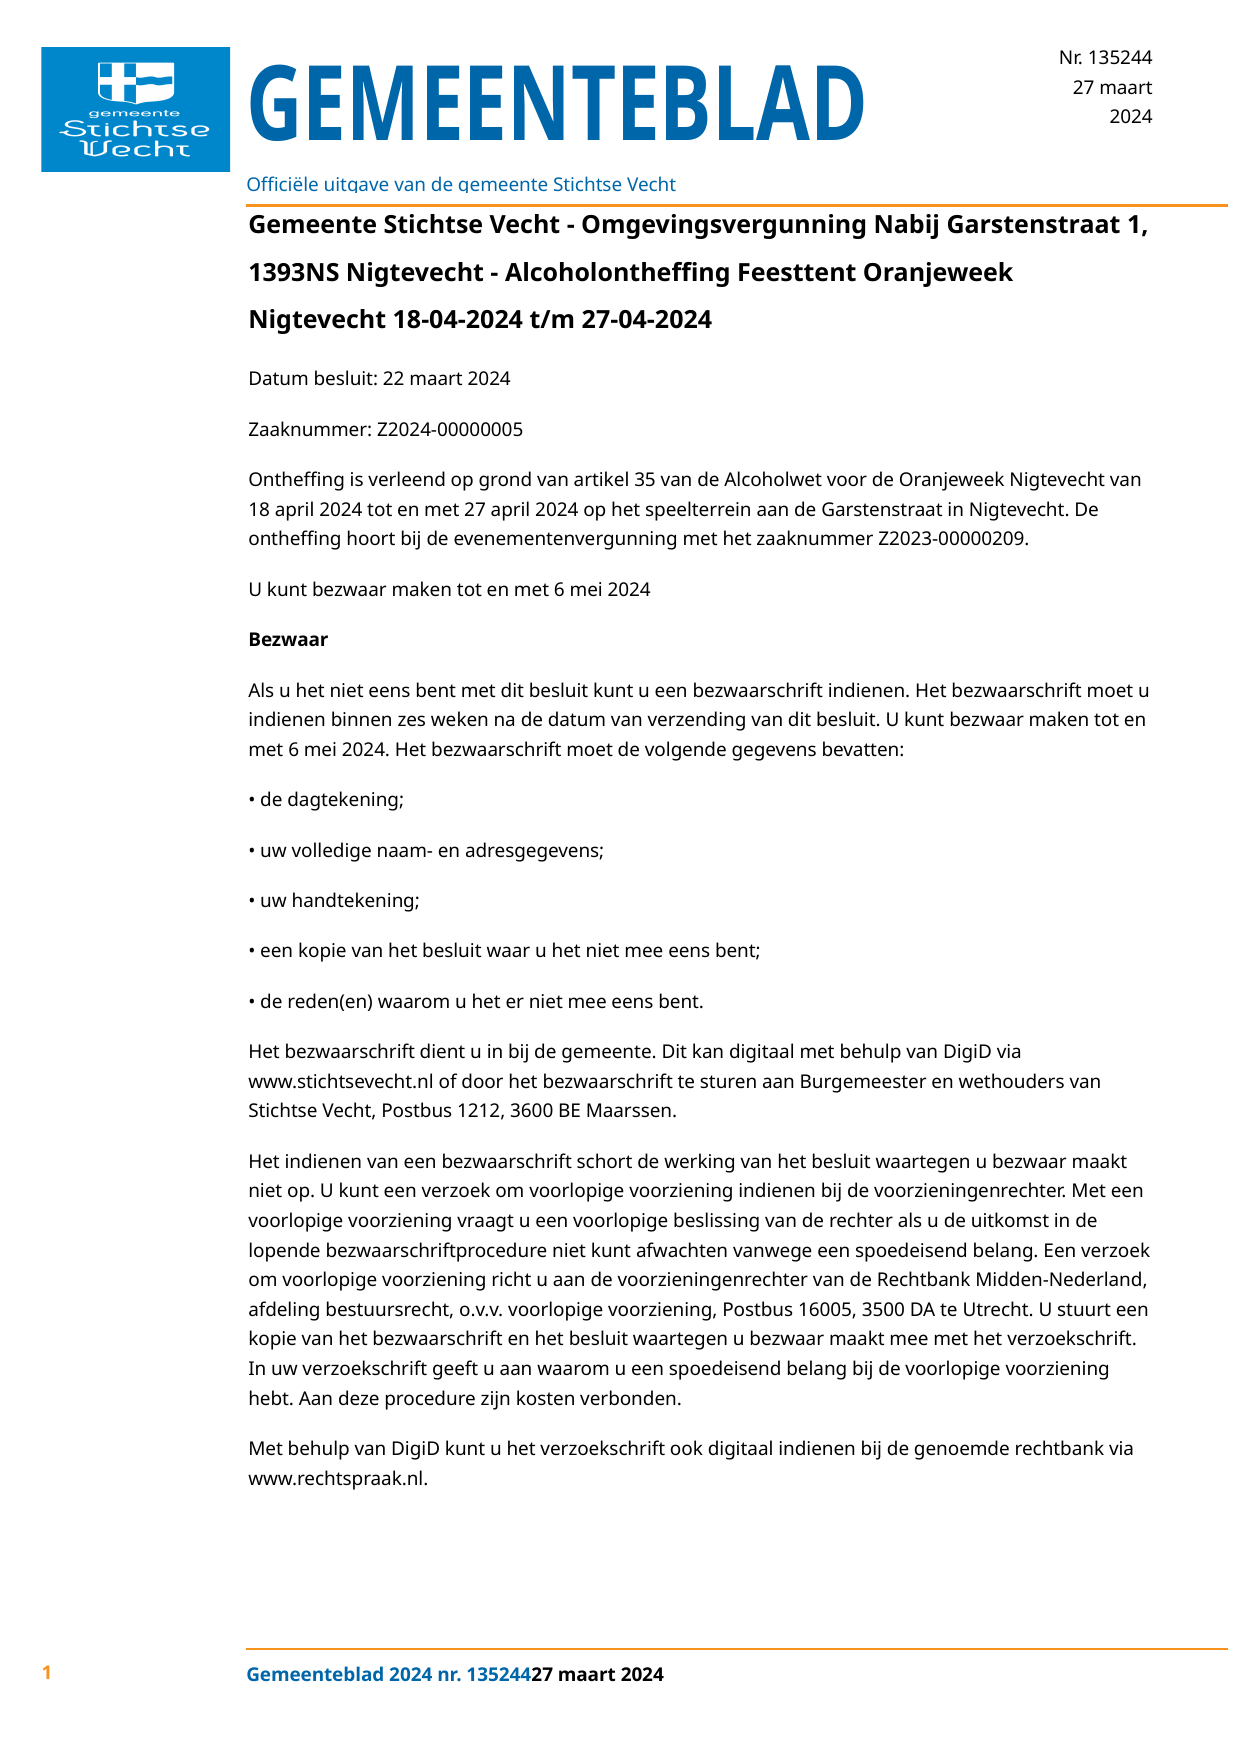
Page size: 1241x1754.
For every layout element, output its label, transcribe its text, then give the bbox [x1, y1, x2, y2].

text Als u het niet eens bent met dit besluit kunt u een bezwaarschrift indienen. Het bezwaarschrift moet u indienen binnen zes weken na de datum van verzending van dit besluit. U kunt bezwaar maken tot en met 6 mei 2024. Het bezwaarschrift moet de volgende gegevens bevatten: [248, 677, 1152, 762]
picture [99, 63, 135, 101]
text Het indienen van een bezwaarschrift schort de werking van het besluit waartegen u bezwaar maakt niet op. U kunt een verzoek om voorlopige voorziening indienen bij de voorzieningenrechter. Met een voorlopige voorziening vraagt u een voorlopige beslissing van de rechter als u de uitkomst in de lopende bezwaarschriftprocedure niet kunt afwachten vanwege een spoedeisend belang. Een verzoek om voorlopige voorziening richt u aan de voorzieningenrechter van de Rechtbank Midden-Nederland, afdeling bestuursrecht, o.v.v. voorlopige voorziening, Postbus 16005, 3500 DA te Utrecht. U stuurt een kopie van het bezwaarschrift en het besluit waartegen u bezwaar maakt mee met het verzoekschrift. In uw verzoekschrift geeft u aan waarom u een spoedeisend belang bij de voorlopige voorziening hebt. Aan deze procedure zijn kosten verbonden. [248, 1148, 1152, 1410]
text • uw handtekening; [248, 887, 1152, 913]
text Ontheffing is verleend op grond van artikel 35 van de Alcoholwet voor de Oranjeweek Nigtevecht van 18 april 2024 tot en met 27 april 2024 op het speelterrein aan de Garstenstraat in Nigtevecht. De ontheffing hoort bij de evenementenvergunning met het zaaknummer Z2023-00000209. [248, 466, 1152, 551]
picture [137, 63, 174, 103]
text Datum besluit: 22 maart 2024 [248, 366, 1152, 391]
text Met behulp van DigiD kunt u het verzoekschrift ook digitaal indienen bij de genoemde rechtbank via www.rechtspraak.nl. [248, 1435, 1152, 1490]
text • de dagtekening; [248, 786, 1152, 812]
text Gemeente Stichtse Vecht - Omgevingsvergunning Nabij Garstenstraat 1, 1393NS Nigtevecht - Alcoholontheffing Feesttent Oranjeweek Nigtevecht 18-04-2024 t/m 27-04-2024 [248, 207, 1152, 336]
text • de reden(en) waarom u het er niet mee eens bent. [248, 988, 1152, 1014]
text • een kopie van het besluit waar u het niet mee eens bent; [248, 938, 1152, 963]
text Zaaknummer: Z2024-00000005 [248, 416, 1152, 442]
text Bezwaar [248, 626, 1152, 652]
text • uw volledige naam- en adresgegevens; [248, 837, 1152, 862]
text U kunt bezwaar maken tot en met 6 mei 2024 [248, 576, 1152, 602]
text Het bezwaarschrift dient u in bij de gemeente. Dit kan digitaal met behulp van DigiD via www.stichtsevecht.nl of door het bezwaarschrift te sturen aan Burgemeester en wethouders van Stichtse Vecht, Postbus 1212, 3600 BE Maarssen. [248, 1038, 1152, 1123]
